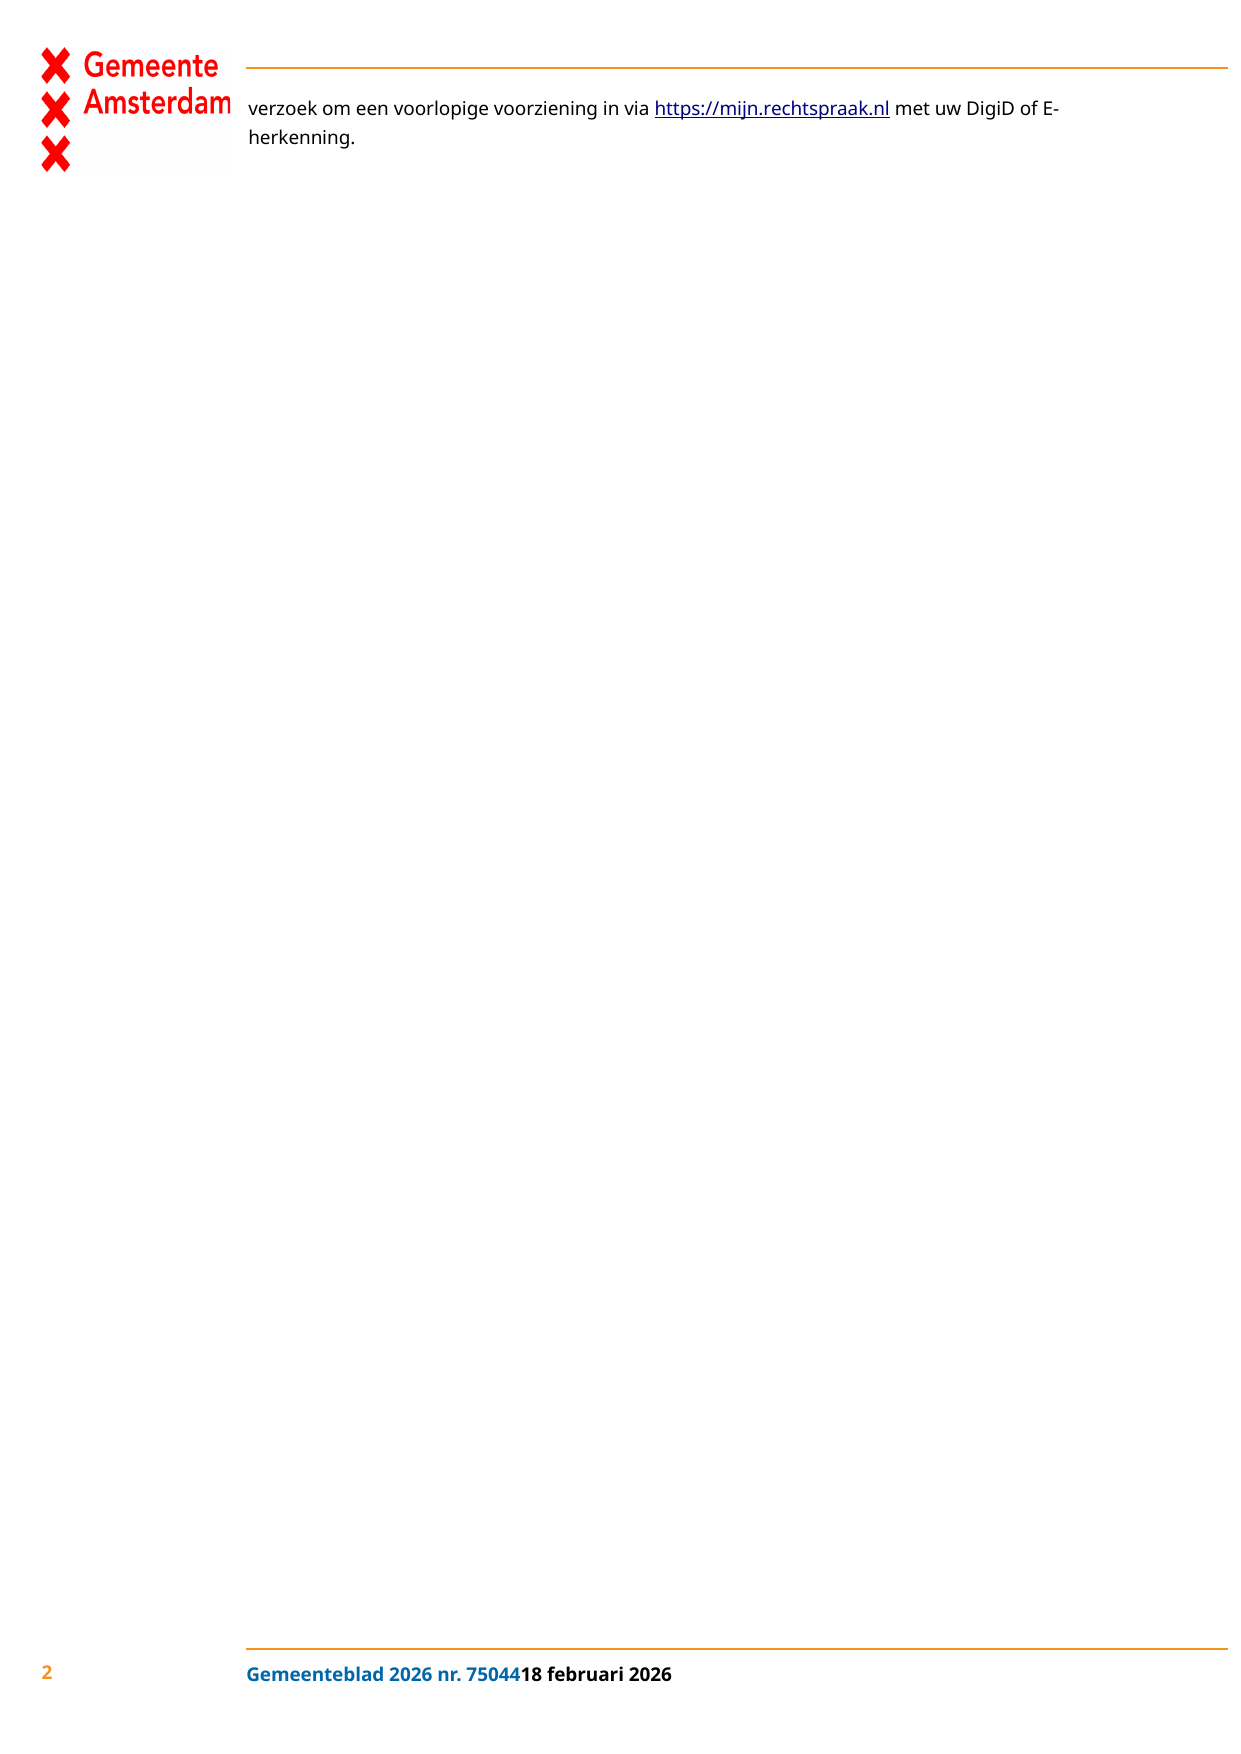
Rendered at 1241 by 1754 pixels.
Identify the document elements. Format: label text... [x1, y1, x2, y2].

picture [41, 47, 231, 172]
text verzoek om een voorlopige voorziening in via https://mijn.rechtspraak.nl met uw DigiD of E-herkenning. [248, 95, 1152, 150]
